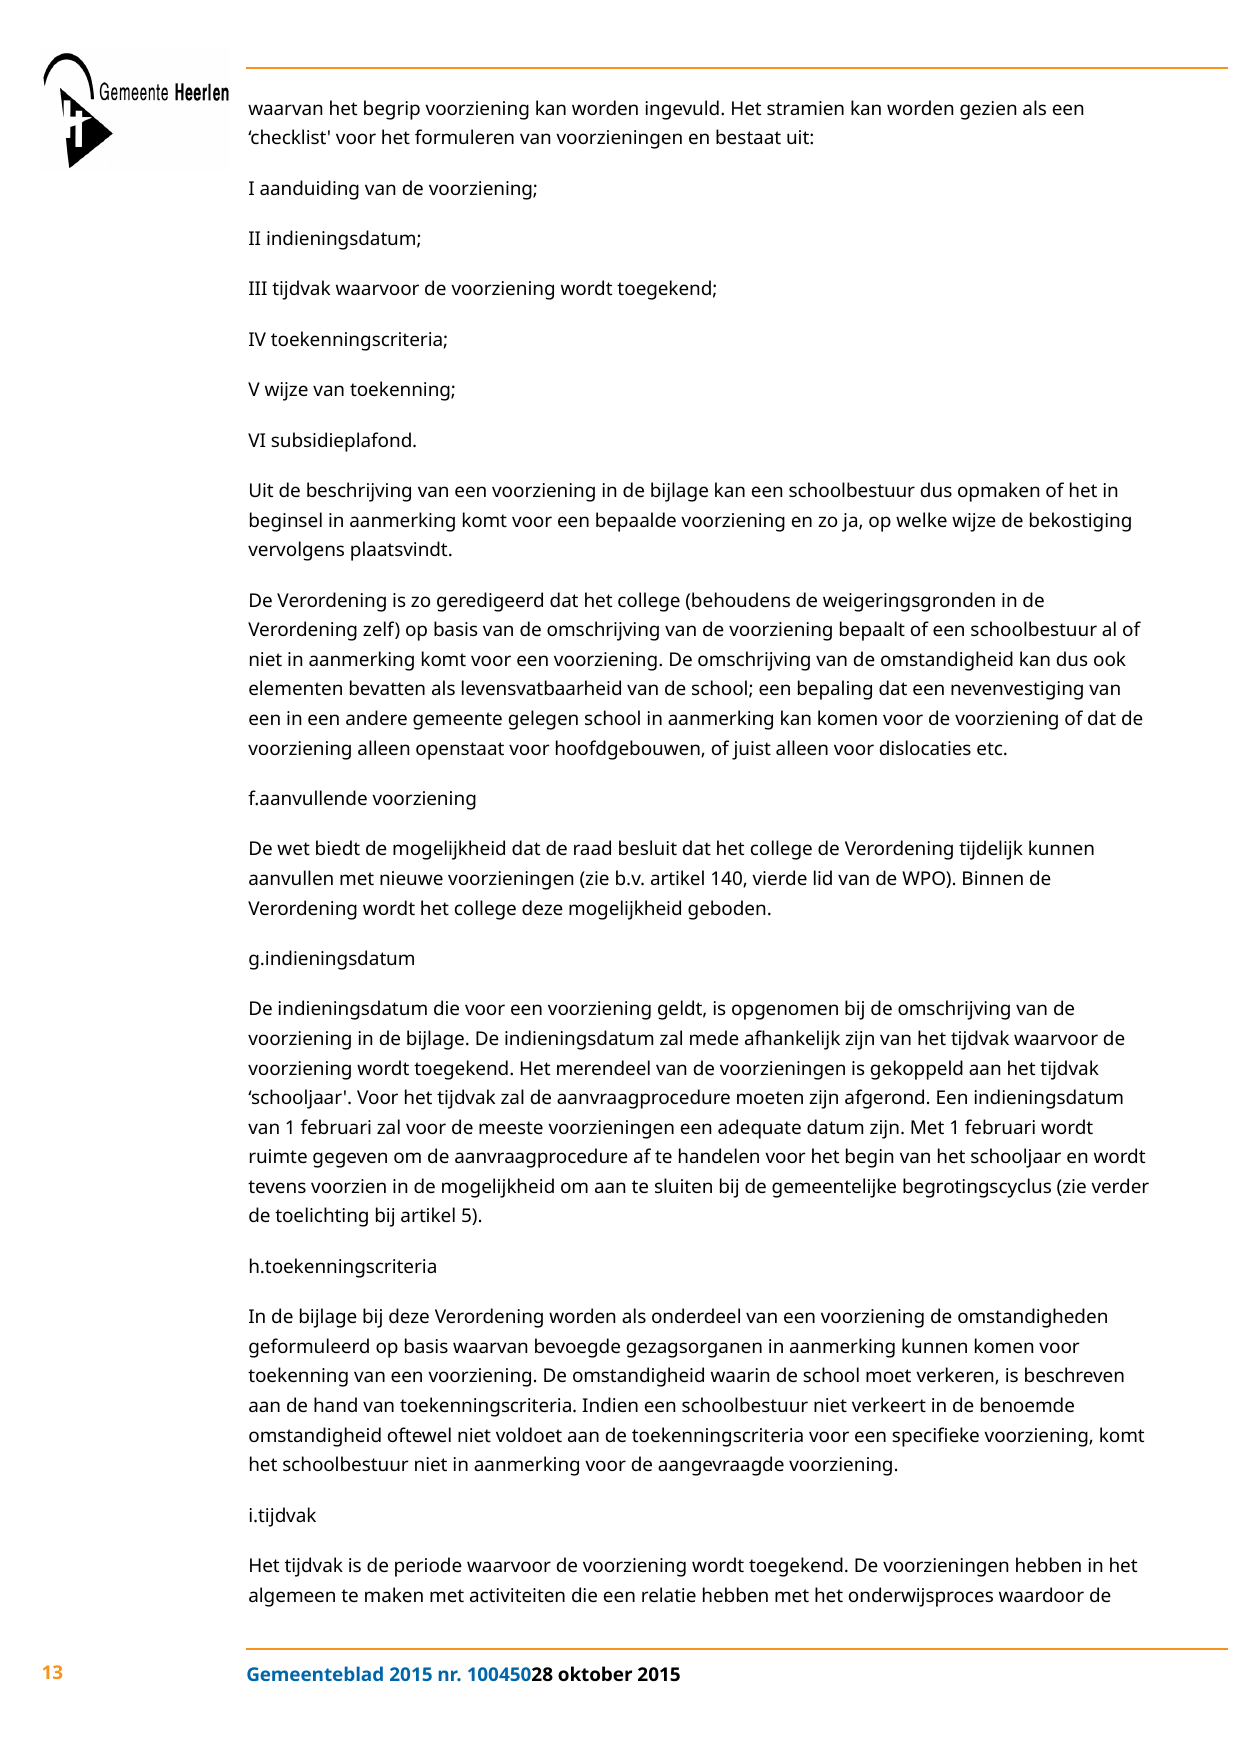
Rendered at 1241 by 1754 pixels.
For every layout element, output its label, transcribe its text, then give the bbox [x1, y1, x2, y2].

text Het tijdvak is de periode waarvoor de voorziening wordt toegekend. De voorzieningen hebben in het algemeen te maken met activiteiten die een relatie hebben met het onderwijsproces waardoor de [248, 1552, 1152, 1608]
text f.aanvullende voorziening [248, 785, 1152, 811]
text In de bijlage bij deze Verordening worden als onderdeel van een voorziening de omstandigheden geformuleerd op basis waarvan bevoegde gezagsorganen in aanmerking kunnen komen voor toekenning van een voorziening. De omstandigheid waarin de school moet verkeren, is beschreven aan de hand van toekenningscriteria. Indien een schoolbestuur niet verkeert in de benoemde omstandigheid oftewel niet voldoet aan de toekenningscriteria voor een specifieke voorziening, komt het schoolbestuur niet in aanmerking voor de aangevraagde voorziening. [248, 1303, 1152, 1477]
text De indieningsdatum die voor een voorziening geldt, is opgenomen bij de omschrijving van de voorziening in de bijlage. De indieningsdatum zal mede afhankelijk zijn van het tijdvak waarvoor de voorziening wordt toegekend. Het merendeel van de voorzieningen is gekoppeld aan het tijdvak ‘schooljaar'. Voor het tijdvak zal de aanvraagprocedure moeten zijn afgerond. Een indieningsdatum van 1 februari zal voor de meeste voorzieningen een adequate datum zijn. Met 1 februari wordt ruimte gegeven om de aanvraagprocedure af te handelen voor het begin van het schooljaar en wordt tevens voorzien in de mogelijkheid om aan te sluiten bij de gemeentelijke begrotingscyclus (zie verder de toelichting bij artikel 5). [248, 996, 1152, 1228]
text II indieningsdatum; [248, 225, 1152, 251]
text I aanduiding van de voorziening; [248, 175, 1152, 201]
text IV toekenningscriteria; [248, 326, 1152, 352]
picture [41, 47, 231, 172]
text h.toekenningscriteria [248, 1253, 1152, 1279]
text III tijdvak waarvoor de voorziening wordt toegekend; [248, 276, 1152, 301]
text V wijze van toekenning; [248, 376, 1152, 402]
text i.tijdvak [248, 1502, 1152, 1528]
text g.indieningsdatum [248, 945, 1152, 971]
text Uit de beschrijving van een voorziening in de bijlage kan een schoolbestuur dus opmaken of het in beginsel in aanmerking komt voor een bepaalde voorziening en zo ja, op welke wijze de bekostiging vervolgens plaatsvindt. [248, 477, 1152, 562]
text De Verordening is zo geredigeerd dat het college (behoudens de weigeringsgronden in de Verordening zelf) op basis van de omschrijving van de voorziening bepaalt of een schoolbestuur al of niet in aanmerking komt voor een voorziening. De omschrijving van de omstandigheid kan dus ook elementen bevatten als levensvatbaarheid van de school; een bepaling dat een nevenvestiging van een in een andere gemeente gelegen school in aanmerking kan komen voor de voorziening of dat de voorziening alleen openstaat voor hoofdgebouwen, of juist alleen voor dislocaties etc. [248, 587, 1152, 761]
text De wet biedt de mogelijkheid dat de raad besluit dat het college de Verordening tijdelijk kunnen aanvullen met nieuwe voorzieningen (zie b.v. artikel 140, vierde lid van de WPO). Binnen de Verordening wordt het college deze mogelijkheid geboden. [248, 836, 1152, 921]
text VI subsidieplafond. [248, 427, 1152, 453]
text waarvan het begrip voorziening kan worden ingevuld. Het stramien kan worden gezien als een ‘checklist' voor het formuleren van voorzieningen en bestaat uit: [248, 95, 1152, 150]
